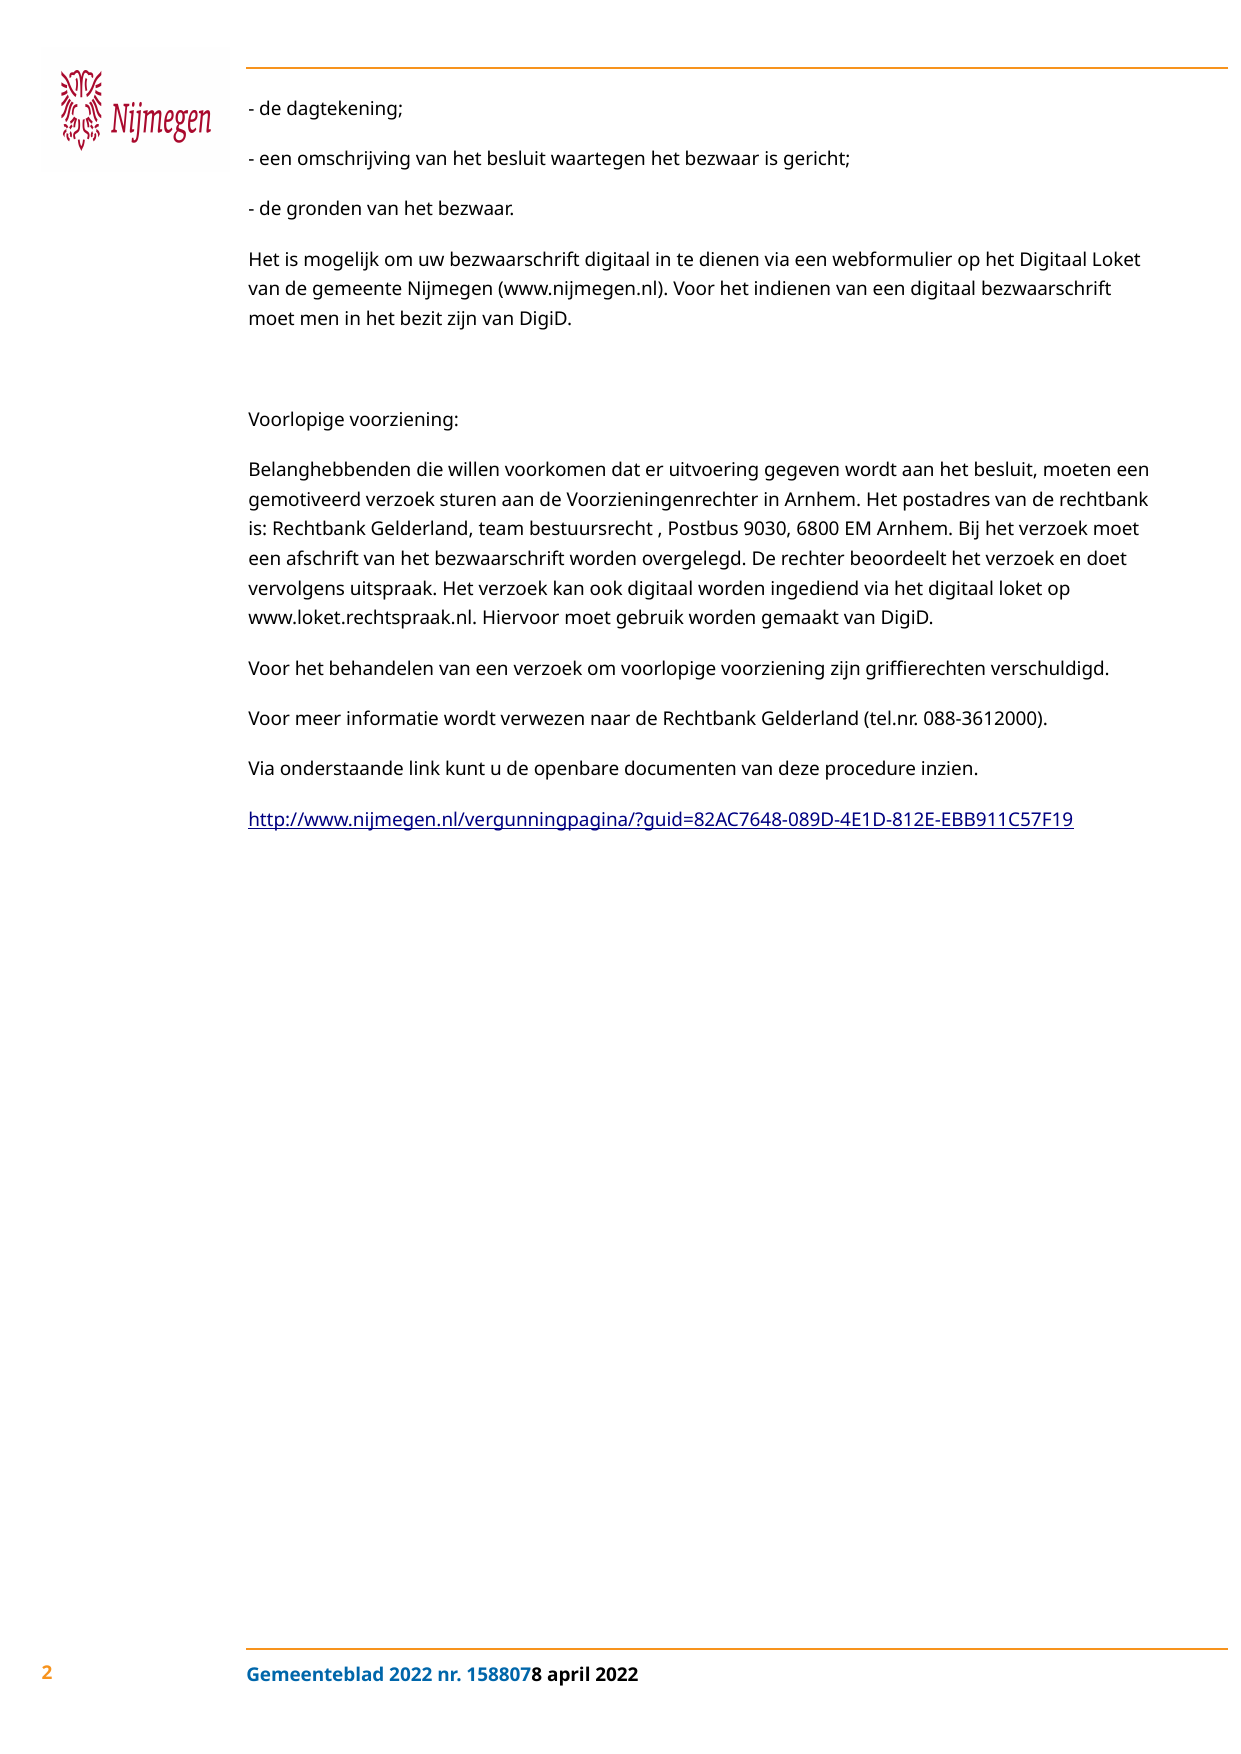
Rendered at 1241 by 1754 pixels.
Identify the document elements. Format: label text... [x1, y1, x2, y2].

text - de gronden van het bezwaar. [248, 196, 1152, 221]
text Via onderstaande link kunt u de openbare documenten van deze procedure inzien. [248, 756, 1152, 781]
text http://www.nijmegen.nl/vergunningpagina/?guid=82AC7648-089D-4E1D-812E-EBB911C57F19 [248, 806, 1152, 832]
text Voor meer informatie wordt verwezen naar de Rechtbank Gelderland (tel.nr. 088-3612000). [248, 705, 1152, 731]
text Het is mogelijk om uw bezwaarschrift digitaal in te dienen via een webformulier op het Digitaal Loket van de gemeente Nijmegen (www.nijmegen.nl). Voor het indienen van een digitaal bezwaarschrift moet men in het bezit zijn van DigiD. [248, 246, 1152, 331]
text Belanghebbenden die willen voorkomen dat er uitvoering gegeven wordt aan het besluit, moeten een gemotiveerd verzoek sturen aan de Voorzieningenrechter in Arnhem. Het postadres van de rechtbank is: Rechtbank Gelderland, team bestuursrecht , Postbus 9030, 6800 EM Arnhem. Bij het verzoek moet een afschrift van het bezwaarschrift worden overgelegd. De rechter beoordeelt het verzoek en doet vervolgens uitspraak. Het verzoek kan ook digitaal worden ingediend via het digitaal loket op www.loket.rechtspraak.nl. Hiervoor moet gebruik worden gemaakt van DigiD. [248, 456, 1152, 630]
picture [41, 47, 231, 172]
text - de dagtekening; [248, 95, 1152, 121]
text - een omschrijving van het besluit waartegen het bezwaar is gericht; [248, 145, 1152, 171]
text Voorlopige voorziening: [248, 406, 1152, 432]
text Voor het behandelen van een verzoek om voorlopige voorziening zijn griffierechten verschuldigd. [248, 655, 1152, 681]
